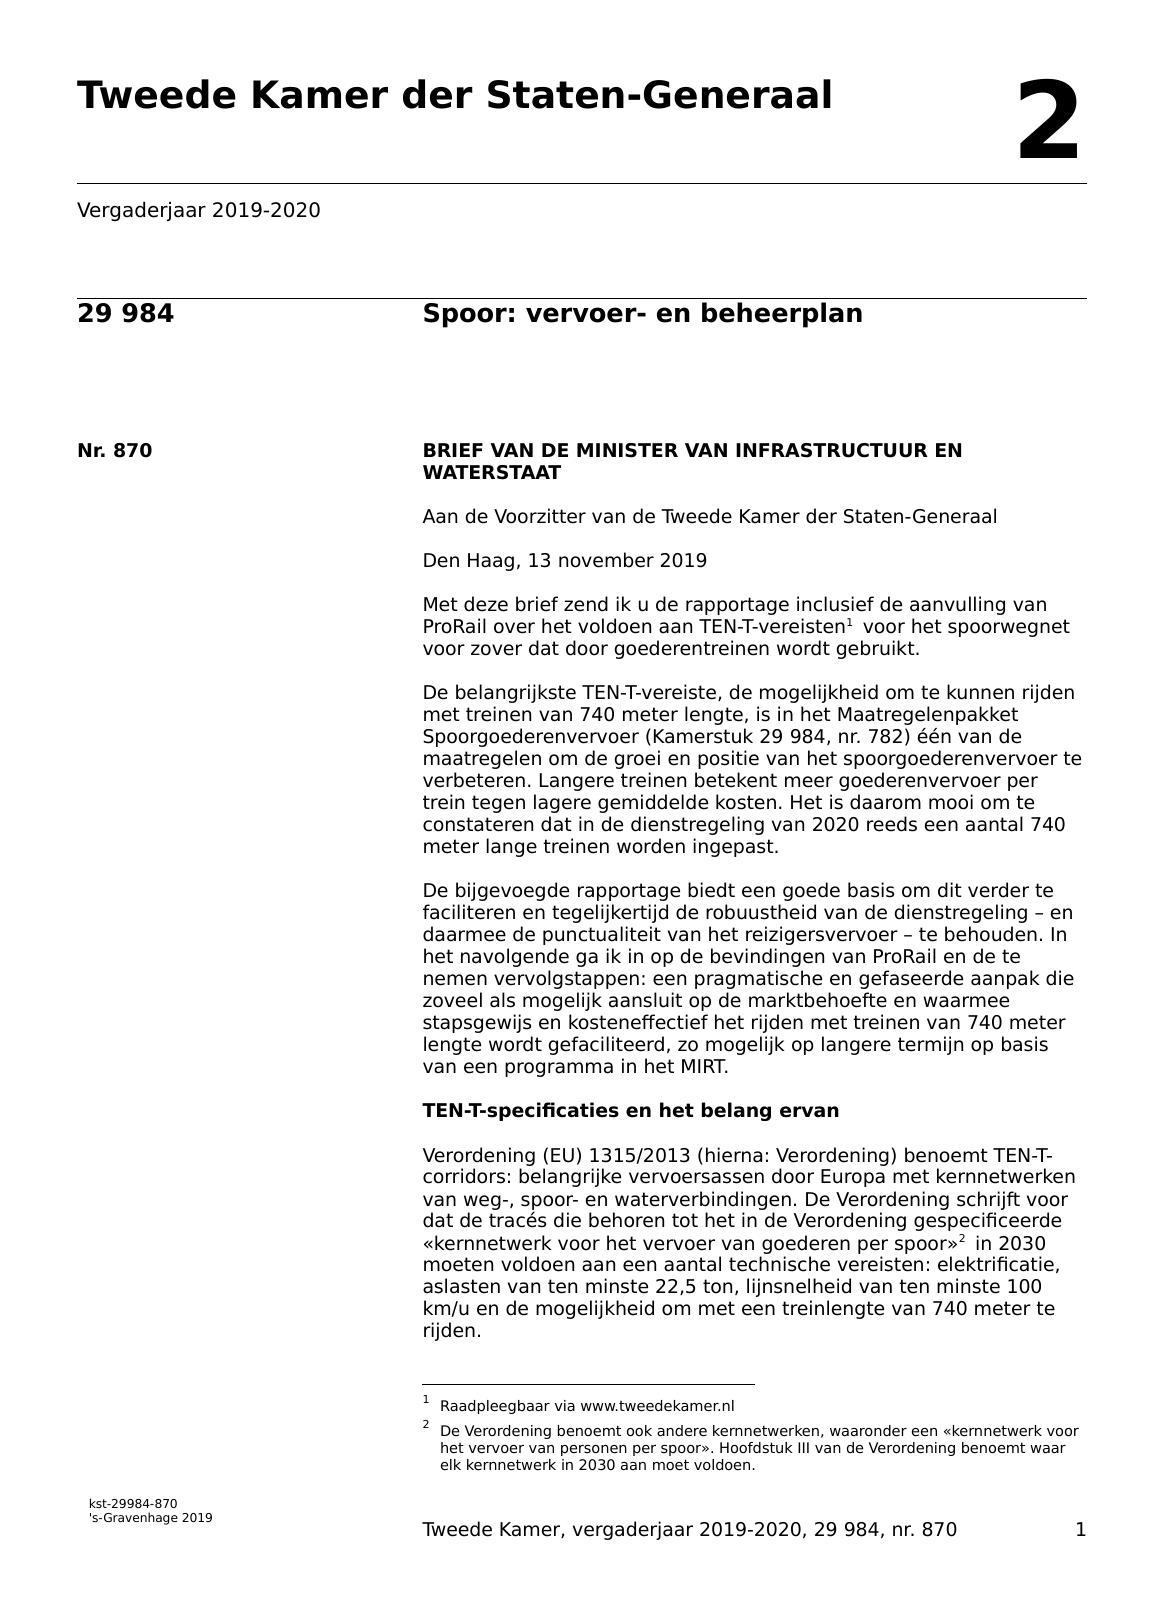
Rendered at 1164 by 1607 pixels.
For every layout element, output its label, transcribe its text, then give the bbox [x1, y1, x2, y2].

subtitle 29 984 Spoor: vervoer- en beheerplan [77, 299, 1087, 329]
text Verordening (EU) 1315/2013 (hierna: Verordening) benoemt TEN-T-corridors: belangrijke vervoersassen door Europa met kernnetwerken van weg-, spoor- en waterverbindingen. De Verordening schrijft voor dat de tracés die behoren tot het in de Verordening gespecificeerde «kernnetwerk voor het vervoer van goederen per spoor» in 2030 moeten voldoen aan een aantal technische vereisten: elektrificatie, aslasten van ten minste 22,5 ton, lijnsnelheid van ten minste 100 km/u en de mogelijkheid om met een treinlengte van 740 meter te rijden. [422, 1144, 1087, 1342]
subtitle Nr. 870 BRIEF VAN DE MINISTER VAN INFRASTRUCTUUR EN WATERSTAAT [77, 440, 1087, 484]
text Den Haag, 13 november 2019 [422, 550, 1087, 572]
table_header Tweede Kamer der Staten-Generaal [77, 59, 886, 183]
text kst-29984-870 [88, 1497, 323, 1511]
text Raadpleegbaar via www.tweedekamer.nl [422, 1393, 1087, 1416]
text 's-Gravenhage 2019 [88, 1511, 323, 1525]
subtitle TEN-T-specificaties en het belang ervan [422, 1100, 1087, 1122]
text De bijgevoegde rapportage biedt een goede basis om dit verder te faciliteren en tegelijkertijd de robuustheid van de dienstregeling – en daarmee de punctualiteit van het reizigersvervoer – te behouden. In het navolgende ga ik in op de bevindingen van ProRail en de te nemen vervolgstappen: een pragmatische en gefaseerde aanpak die zoveel als mogelijk aansluit op de marktbehoefte en waarmee stapsgewijs en kosteneffectief het rijden met treinen van 740 meter lengte wordt gefaciliteerd, zo mogelijk op langere termijn op basis van een programma in het MIRT. [422, 880, 1087, 1078]
text Met deze brief zend ik u de rapportage inclusief de aanvulling van ProRail over het voldoen aan TEN-T-vereisten voor het spoorwegnet voor zover dat door goederentreinen wordt gebruikt. [422, 594, 1087, 660]
text De Verordening benoemt ook andere kernnetwerken, waaronder een «kernnetwerk voor het vervoer van personen per spoor». Hoofdstuk III van de Verordening benoemt waar elk kernnetwerk in 2030 aan moet voldoen. [422, 1418, 1087, 1474]
text Aan de Voorzitter van de Tweede Kamer der Staten-Generaal [422, 506, 1087, 528]
table_header 2 [886, 59, 1087, 183]
text De belangrijkste TEN-T-vereiste, de mogelijkheid om te kunnen rijden met treinen van 740 meter lengte, is in het Maatregelenpakket Spoorgoederenvervoer (Kamerstuk 29 984, nr. 782) één van de maatregelen om de groei en positie van het spoorgoederenvervoer te verbeteren. Langere treinen betekent meer goederenvervoer per trein tegen lagere gemiddelde kosten. Het is daarom mooi om te constateren dat in de dienstregeling van 2020 reeds een aantal 740 meter lange treinen worden ingepast. [422, 682, 1087, 858]
table_cell Vergaderjaar 2019-2020 [77, 184, 1087, 298]
